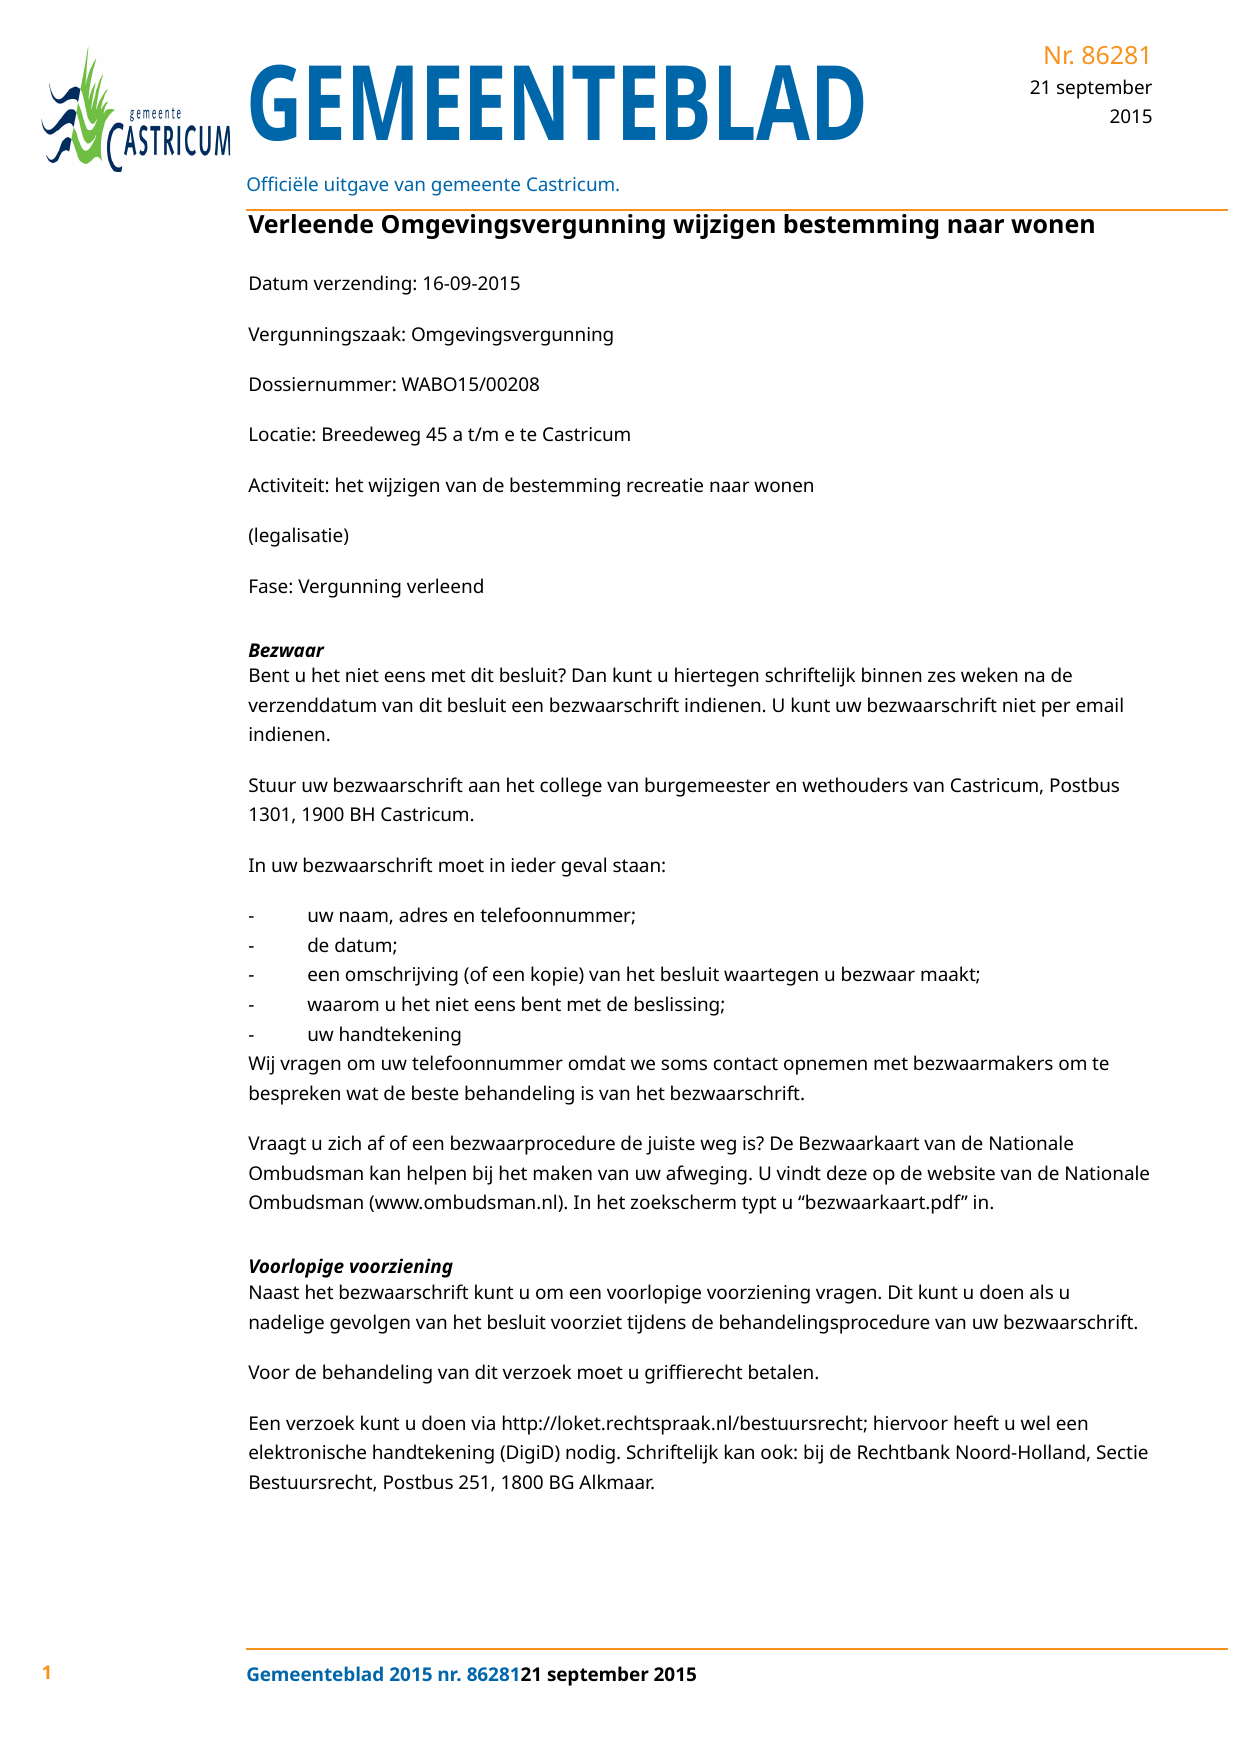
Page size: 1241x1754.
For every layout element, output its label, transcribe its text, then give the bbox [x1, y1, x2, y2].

text Bezwaar [248, 637, 1152, 662]
text Vergunningszaak: Omgevingsvergunning [248, 321, 1152, 346]
list een omschrijving (of een kopie) van het besluit waartegen u bezwaar maakt; [248, 962, 1152, 987]
list waarom u het niet eens bent met de beslissing; [248, 991, 1152, 1017]
text Dossiernummer: WABO15/00208 [248, 371, 1152, 397]
text Activiteit: het wijzigen van de bestemming recreatie naar wonen [248, 472, 1152, 498]
list uw handtekening [248, 1021, 1152, 1047]
text Een verzoek kunt u doen via http://loket.rechtspraak.nl/bestuursrecht; hiervoor heeft u wel een elektronische handtekening (DigiD) nodig. Schriftelijk kan ook: bij de Rechtbank Noord-Holland, Sectie Bestuursrecht, Postbus 251, 1800 BG Alkmaar. [248, 1410, 1152, 1494]
text Fase: Vergunning verleend [248, 573, 1152, 598]
text In uw bezwaarschrift moet in ieder geval staan: [248, 852, 1152, 878]
text Voorlopige voorziening [248, 1253, 1152, 1279]
list uw naam, adres en telefoonnummer; [248, 902, 1152, 928]
picture [41, 47, 231, 172]
text Wij vragen om uw telefoonnummer omdat we soms contact opnemen met bezwaarmakers om te bespreken wat de beste behandeling is van het bezwaarschrift. [248, 1050, 1152, 1106]
text Verleende Omgevingsvergunning wijzigen bestemming naar wonen [248, 211, 1152, 241]
text Naast het bezwaarschrift kunt u om een voorlopige voorziening vragen. Dit kunt u doen als u nadelige gevolgen van het besluit voorziet tijdens de behandelingsprocedure van uw bezwaarschrift. [248, 1279, 1152, 1334]
text Vraagt u zich af of een bezwaarprocedure de juiste weg is? De Bezwaarkaart van de Nationale Ombudsman kan helpen bij het maken van uw afweging. U vindt deze op de website van de Nationale Ombudsman (www.ombudsman.nl). In het zoekscherm typt u “bezwaarkaart.pdf” in. [248, 1130, 1152, 1215]
list de datum; [248, 932, 1152, 958]
text Locatie: Breedeweg 45 a t/m e te Castricum [248, 422, 1152, 447]
text (legalisatie) [248, 522, 1152, 548]
text Voor de behandeling van dit verzoek moet u griffierecht betalen. [248, 1359, 1152, 1385]
text Bent u het niet eens met dit besluit? Dan kunt u hiertegen schriftelijk binnen zes weken na de verzenddatum van dit besluit een bezwaarschrift indienen. U kunt uw bezwaarschrift niet per email indienen. [248, 662, 1152, 747]
text Stuur uw bezwaarschrift aan het college van burgemeester en wethouders van Castricum, Postbus 1301, 1900 BH Castricum. [248, 772, 1152, 827]
text Datum verzending: 16-09-2015 [248, 270, 1152, 296]
